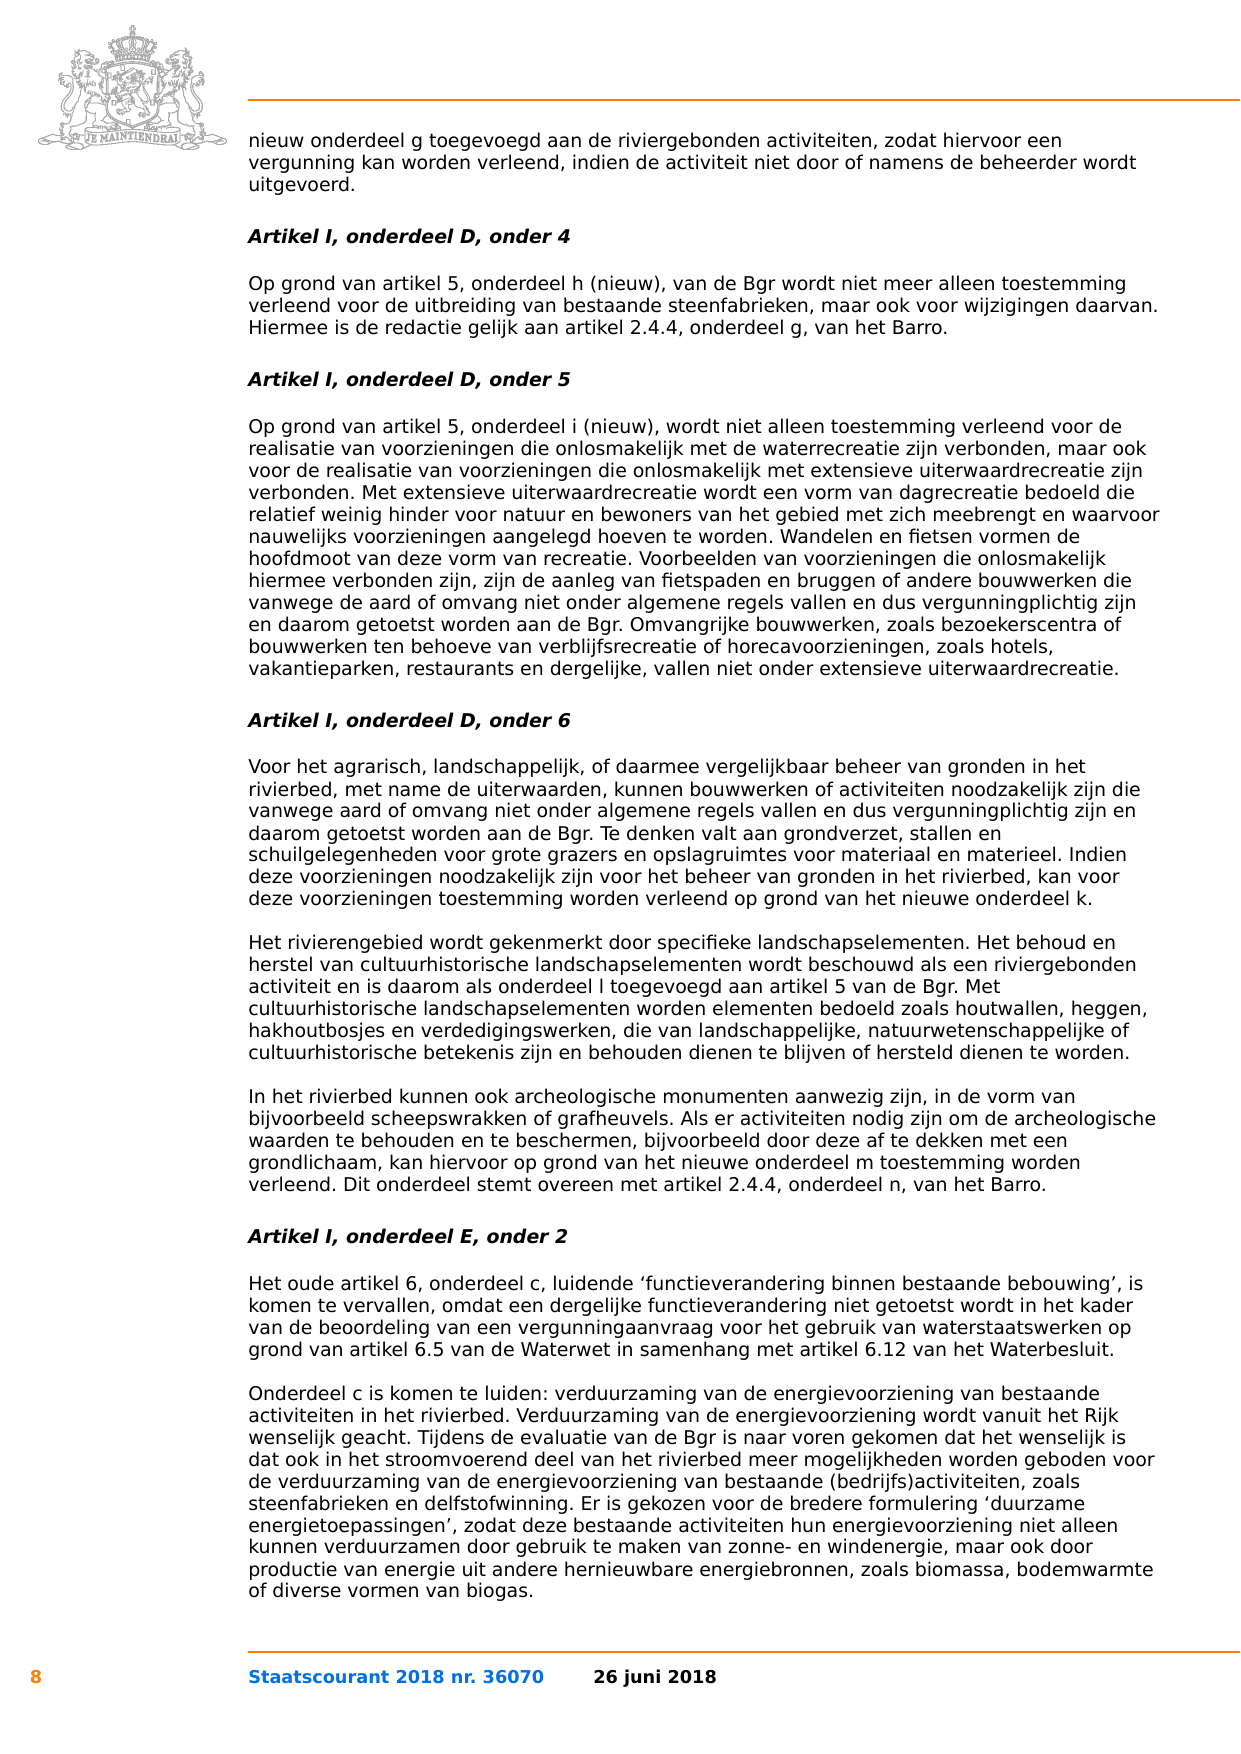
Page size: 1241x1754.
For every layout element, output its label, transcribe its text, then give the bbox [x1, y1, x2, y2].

text Op grond van artikel 5, onderdeel i (nieuw), wordt niet alleen toestemming verleend voor de realisatie van voorzieningen die onlosmakelijk met de waterrecreatie zijn verbonden, maar ook voor de realisatie van voorzieningen die onlosmakelijk met extensieve uiterwaardrecreatie zijn verbonden. Met extensieve uiterwaardrecreatie wordt een vorm van dagrecreatie bedoeld die relatief weinig hinder voor natuur en bewoners van het gebied met zich meebrengt en waarvoor nauwelijks voorzieningen aangelegd hoeven te worden. Wandelen en fietsen vormen de hoofdmoot van deze vorm van recreatie. Voorbeelden van voorzieningen die onlosmakelijk hiermee verbonden zijn, zijn de aanleg van fietspaden en bruggen of andere bouwwerken die vanwege de aard of omvang niet onder algemene regels vallen en dus vergunningplichtig zijn en daarom getoetst worden aan de Bgr. Omvangrijke bouwwerken, zoals bezoekerscentra of bouwwerken ten behoeve van verblijfsrecreatie of horecavoorzieningen, zoals hotels, vakantieparken, restaurants en dergelijke, vallen niet onder extensieve uiterwaardrecreatie. [248, 416, 1163, 679]
subtitle Artikel I, onderdeel E, onder 2 [248, 1226, 1163, 1248]
text nieuw onderdeel g toegevoegd aan de riviergebonden activiteiten, zodat hiervoor een vergunning kan worden verleend, indien de activiteit niet door of namens de beheerder wordt uitgevoerd. [248, 130, 1163, 196]
text Het oude artikel 6, onderdeel c, luidende ‘functieverandering binnen bestaande bebouwing’, is komen te vervallen, omdat een dergelijke functieverandering niet getoetst wordt in het kader van de beoordeling van een vergunningaanvraag voor het gebruik van waterstaatswerken op grond van artikel 6.5 van de Waterwet in samenhang met artikel 6.12 van het Waterbesluit. [248, 1273, 1163, 1361]
text Op grond van artikel 5, onderdeel h (nieuw), van de Bgr wordt niet meer alleen toestemming verleend voor de uitbreiding van bestaande steenfabrieken, maar ook voor wijzigingen daarvan. Hiermee is de redactie gelijk aan artikel 2.4.4, onderdeel g, van het Barro. [248, 273, 1163, 339]
text Het rivierengebied wordt gekenmerkt door specifieke landschapselementen. Het behoud en herstel van cultuurhistorische landschapselementen wordt beschouwd als een riviergebonden activiteit en is daarom als onderdeel l toegevoegd aan artikel 5 van de Bgr. Met cultuurhistorische landschapselementen worden elementen bedoeld zoals houtwallen, heggen, hakhoutbosjes en verdedigingswerken, die van landschappelijke, natuurwetenschappelijke of cultuurhistorische betekenis zijn en behouden dienen te blijven of hersteld dienen te worden. [248, 932, 1163, 1064]
subtitle Artikel I, onderdeel D, onder 6 [248, 709, 1163, 731]
subtitle Artikel I, onderdeel D, onder 5 [248, 369, 1163, 391]
picture [38, 25, 227, 150]
text Onderdeel c is komen te luiden: verduurzaming van de energievoorziening van bestaande activiteiten in het rivierbed. Verduurzaming van de energievoorziening wordt vanuit het Rijk wenselijk geacht. Tijdens de evaluatie van de Bgr is naar voren gekomen dat het wenselijk is dat ook in het stroomvoerend deel van het rivierbed meer mogelijkheden worden geboden voor de verduurzaming van de energievoorziening van bestaande (bedrijfs)activiteiten, zoals steenfabrieken en delfstofwinning. Er is gekozen voor de bredere formulering ‘duurzame energietoepassingen’, zodat deze bestaande activiteiten hun energievoorziening niet alleen kunnen verduurzamen door gebruik te maken van zonne- en windenergie, maar ook door productie van energie uit andere hernieuwbare energiebronnen, zoals biomassa, bodemwarmte of diverse vormen van biogas. [248, 1383, 1163, 1602]
subtitle Artikel I, onderdeel D, onder 4 [248, 226, 1163, 248]
text Voor het agrarisch, landschappelijk, of daarmee vergelijkbaar beheer van gronden in het rivierbed, met name de uiterwaarden, kunnen bouwwerken of activiteiten noodzakelijk zijn die vanwege aard of omvang niet onder algemene regels vallen en dus vergunningplichtig zijn en daarom getoetst worden aan de Bgr. Te denken valt aan grondverzet, stallen en schuilgelegenheden voor grote grazers en opslagruimtes voor materiaal en materieel. Indien deze voorzieningen noodzakelijk zijn voor het beheer van gronden in het rivierbed, kan voor deze voorzieningen toestemming worden verleend op grond van het nieuwe onderdeel k. [248, 756, 1163, 910]
text In het rivierbed kunnen ook archeologische monumenten aanwezig zijn, in de vorm van bijvoorbeeld scheepswrakken of grafheuvels. Als er activiteiten nodig zijn om de archeologische waarden te behouden en te beschermen, bijvoorbeeld door deze af te dekken met een grondlichaam, kan hiervoor op grond van het nieuwe onderdeel m toestemming worden verleend. Dit onderdeel stemt overeen met artikel 2.4.4, onderdeel n, van het Barro. [248, 1086, 1163, 1196]
